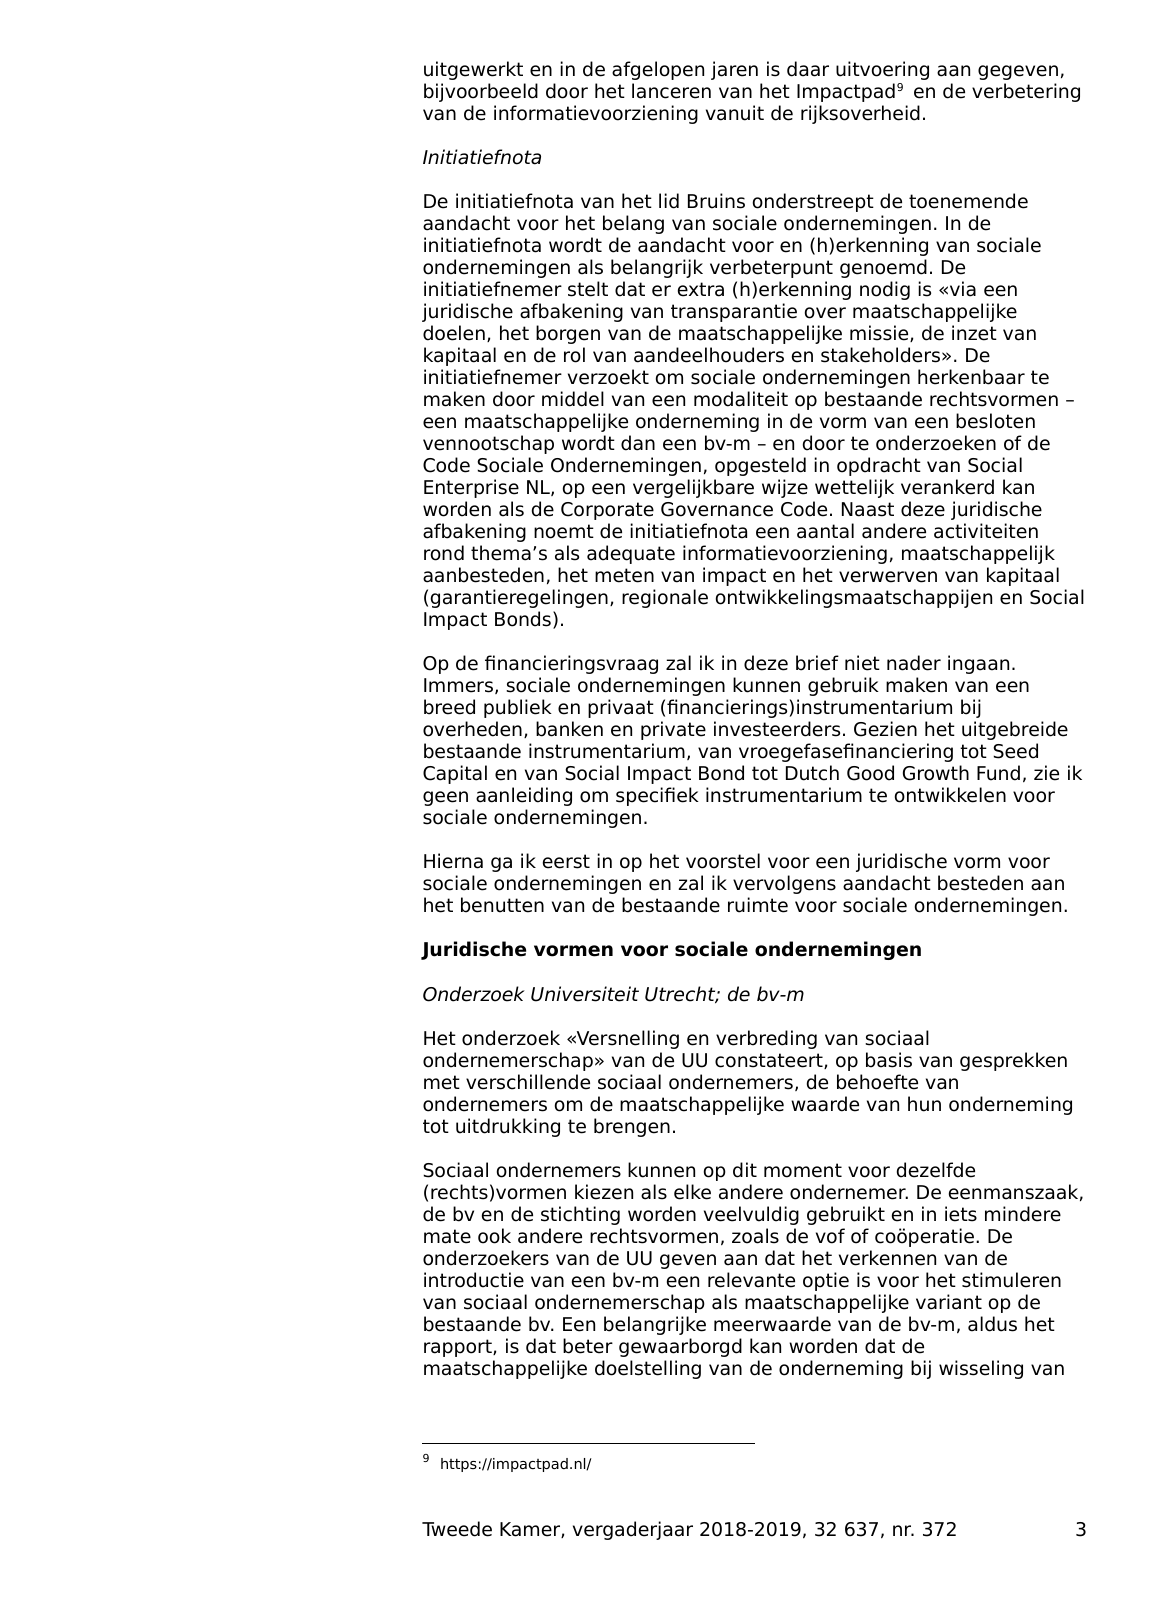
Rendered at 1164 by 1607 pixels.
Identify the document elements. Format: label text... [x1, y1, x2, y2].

text uitgewerkt en in de afgelopen jaren is daar uitvoering aan gegeven, bijvoorbeeld door het lanceren van het Impactpad en de verbetering van de informatievoorziening vanuit de rijksoverheid. [422, 59, 1087, 125]
text De initiatiefnota van het lid Bruins onderstreept de toenemende aandacht voor het belang van sociale ondernemingen. In de initiatiefnota wordt de aandacht voor en (h)erkenning van sociale ondernemingen als belangrijk verbeterpunt genoemd. De initiatiefnemer stelt dat er extra (h)erkenning nodig is «via een juridische afbakening van transparantie over maatschappelijke doelen, het borgen van de maatschappelijke missie, de inzet van kapitaal en de rol van aandeelhouders en stakeholders». De initiatiefnemer verzoekt om sociale ondernemingen herkenbaar te maken door middel van een modaliteit op bestaande rechtsvormen – een maatschappelijke onderneming in de vorm van een besloten vennootschap wordt dan een bv-m – en door te onderzoeken of de Code Sociale Ondernemingen, opgesteld in opdracht van Social Enterprise NL, op een vergelijkbare wijze wettelijk verankerd kan worden als de Corporate Governance Code. Naast deze juridische afbakening noemt de initiatiefnota een aantal andere activiteiten rond thema’s als adequate informatievoorziening, maatschappelijk aanbesteden, het meten van impact en het verwerven van kapitaal (garantieregelingen, regionale ontwikkelingsmaatschappijen en Social Impact Bonds). [422, 191, 1087, 631]
text Hierna ga ik eerst in op het voorstel voor een juridische vorm voor sociale ondernemingen en zal ik vervolgens aandacht besteden aan het benutten van de bestaande ruimte voor sociale ondernemingen. [422, 851, 1087, 917]
text Sociaal ondernemers kunnen op dit moment voor dezelfde (rechts)vormen kiezen als elke andere ondernemer. De eenmanszaak, de bv en de stichting worden veelvuldig gebruikt en in iets mindere mate ook andere rechtsvormen, zoals de vof of coöperatie. De onderzoekers van de UU geven aan dat het verkennen van de introductie van een bv-m een relevante optie is voor het stimuleren van sociaal ondernemerschap als maatschappelijke variant op de bestaande bv. Een belangrijke meerwaarde van de bv-m, aldus het rapport, is dat beter gewaarborgd kan worden dat de maatschappelijke doelstelling van de onderneming bij wisseling van [422, 1160, 1087, 1379]
text https://impactpad.nl/ [422, 1452, 1087, 1474]
text Op de financieringsvraag zal ik in deze brief niet nader ingaan. Immers, sociale ondernemingen kunnen gebruik maken van een breed publiek en privaat (financierings)instrumentarium bij overheden, banken en private investeerders. Gezien het uitgebreide bestaande instrumentarium, van vroegefasefinanciering tot Seed Capital en van Social Impact Bond tot Dutch Good Growth Fund, zie ik geen aanleiding om specifiek instrumentarium te ontwikkelen voor sociale ondernemingen. [422, 653, 1087, 829]
subtitle Onderzoek Universiteit Utrecht; de bv-m [422, 983, 1087, 1005]
subtitle Initiatiefnota [422, 147, 1087, 169]
subtitle Juridische vormen voor sociale ondernemingen [422, 939, 1087, 961]
text Het onderzoek «Versnelling en verbreding van sociaal ondernemerschap» van de UU constateert, op basis van gesprekken met verschillende sociaal ondernemers, de behoefte van ondernemers om de maatschappelijke waarde van hun onderneming tot uitdrukking te brengen. [422, 1028, 1087, 1137]
